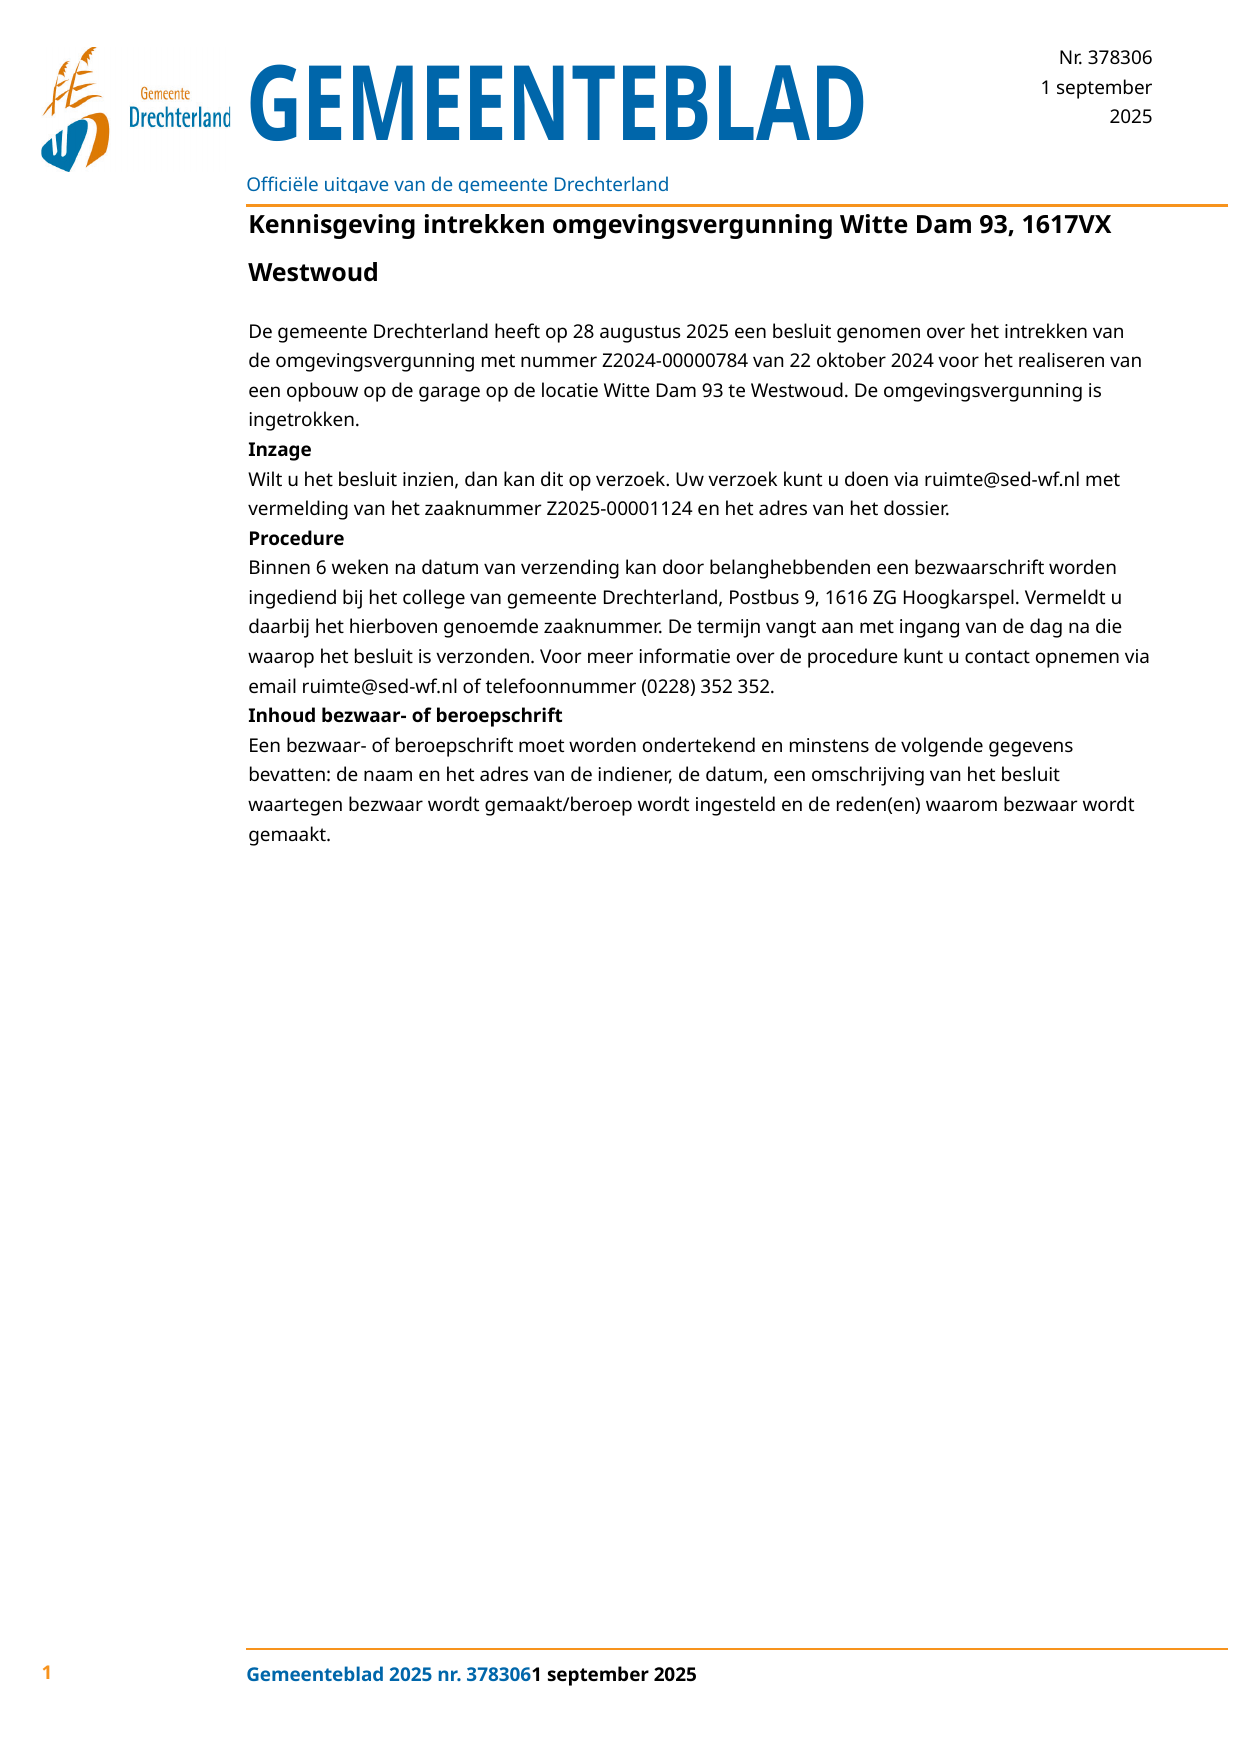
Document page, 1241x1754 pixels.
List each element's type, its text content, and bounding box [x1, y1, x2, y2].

text Kennisgeving intrekken omgevingsvergunning Witte Dam 93, 1617VX Westwoud [248, 207, 1152, 288]
text Wilt u het besluit inzien, dan kan dit op verzoek. Uw verzoek kunt u doen via ruimte@sed-wf.nl met vermelding van het zaaknummer Z2025-00001124 en het adres van het dossier. [248, 466, 1152, 521]
text De gemeente Drechterland heeft op 28 augustus 2025 een besluit genomen over het intrekken van de omgevingsvergunning met nummer Z2024-00000784 van 22 oktober 2024 voor het realiseren van een opbouw op de garage op de locatie Witte Dam 93 te Westwoud. De omgevingsvergunning is ingetrokken. [248, 318, 1152, 432]
text Inhoud bezwaar- of beroepschrift [248, 702, 1152, 728]
text Procedure [248, 525, 1152, 551]
picture [41, 47, 231, 172]
text Binnen 6 weken na datum van verzending kan door belanghebbenden een bezwaarschrift worden ingediend bij het college van gemeente Drechterland, Postbus 9, 1616 ZG Hoogkarspel. Vermeldt u daarbij het hierboven genoemde zaaknummer. De termijn vangt aan met ingang van de dag na die waarop het besluit is verzonden. Voor meer informatie over de procedure kunt u contact opnemen via email ruimte@sed-wf.nl of telefoonnummer (0228) 352 352. [248, 554, 1152, 699]
picture [226, 115, 231, 124]
text Een bezwaar- of beroepschrift moet worden ondertekend en minstens de volgende gegevens bevatten: de naam en het adres van de indiener, de datum, een omschrijving van het besluit waartegen bezwaar wordt gemaakt/beroep wordt ingesteld en de reden(en) waarom bezwaar wordt gemaakt. [248, 732, 1152, 847]
text Inzage [248, 436, 1152, 462]
picture [41, 158, 64, 172]
